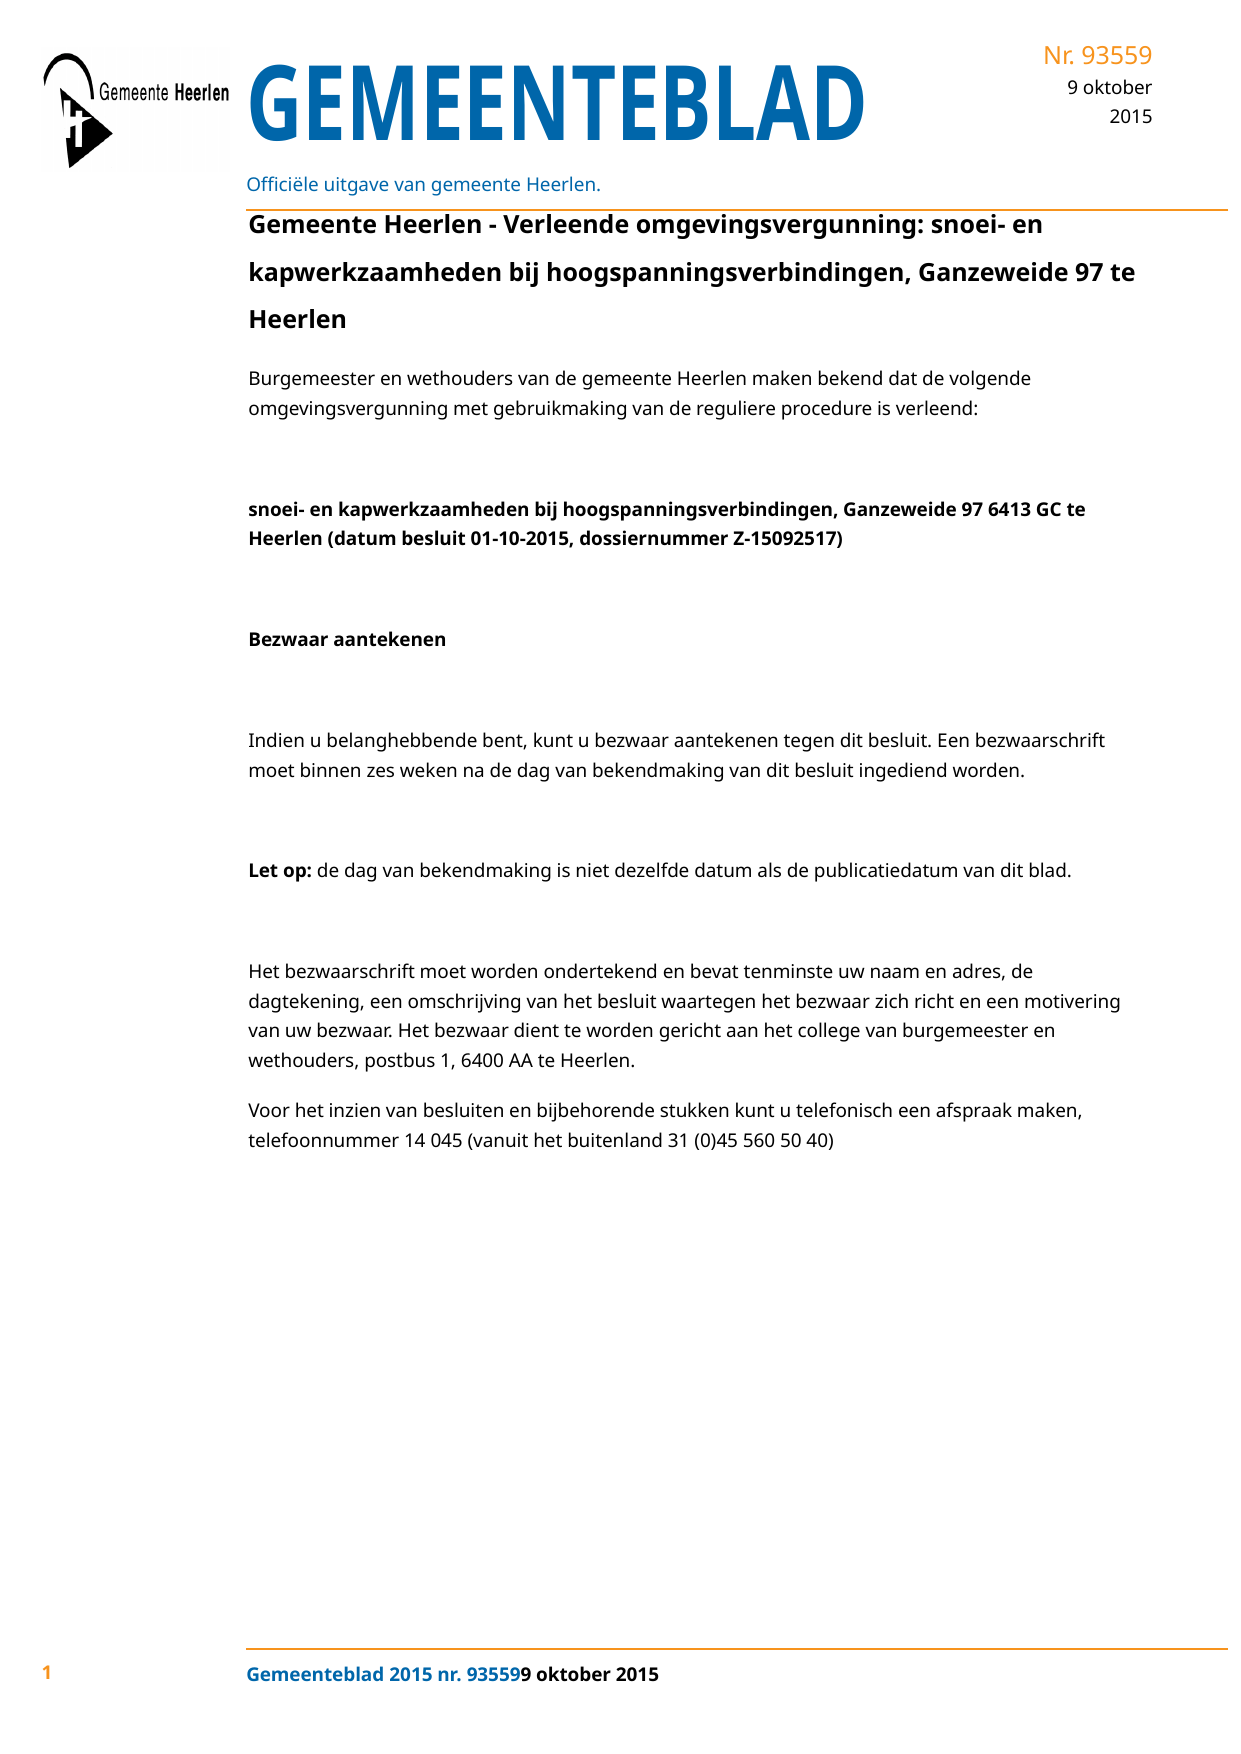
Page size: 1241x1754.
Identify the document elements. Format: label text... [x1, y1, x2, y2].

text Gemeente Heerlen - Verleende omgevingsvergunning: snoei- en kapwerkzaamheden bij hoogspanningsverbindingen, Ganzeweide 97 te Heerlen [248, 211, 1152, 336]
text Indien u belanghebbende bent, kunt u bezwaar aantekenen tegen dit besluit. Een bezwaarschrift moet binnen zes weken na de dag van bekendmaking van dit besluit ingediend worden. [248, 727, 1152, 782]
text Bezwaar aantekenen [248, 626, 1152, 652]
text Voor het inzien van besluiten en bijbehorende stukken kunt u telefonisch een afspraak maken, telefoonnummer 14 045 (vanuit het buitenland 31 (0)45 560 50 40) [248, 1098, 1152, 1153]
text Let op: de dag van bekendmaking is niet dezelfde datum als de publicatiedatum van dit blad. [248, 858, 1152, 883]
text Het bezwaarschrift moet worden ondertekend en bevat tenminste uw naam en adres, de dagtekening, een omschrijving van het besluit waartegen het bezwaar zich richt en een motivering van uw bezwaar. Het bezwaar dient te worden gericht aan het college van burgemeester en wethouders, postbus 1, 6400 AA te Heerlen. [248, 958, 1152, 1073]
text snoei- en kapwerkzaamheden bij hoogspanningsverbindingen, Ganzeweide 97 6413 GC te Heerlen (datum besluit 01-10-2015, dossiernummer Z-15092517) [248, 496, 1152, 551]
picture [41, 47, 231, 172]
text Burgemeester en wethouders van de gemeente Heerlen maken bekend dat de volgende omgevingsvergunning met gebruikmaking van de reguliere procedure is verleend: [248, 366, 1152, 421]
